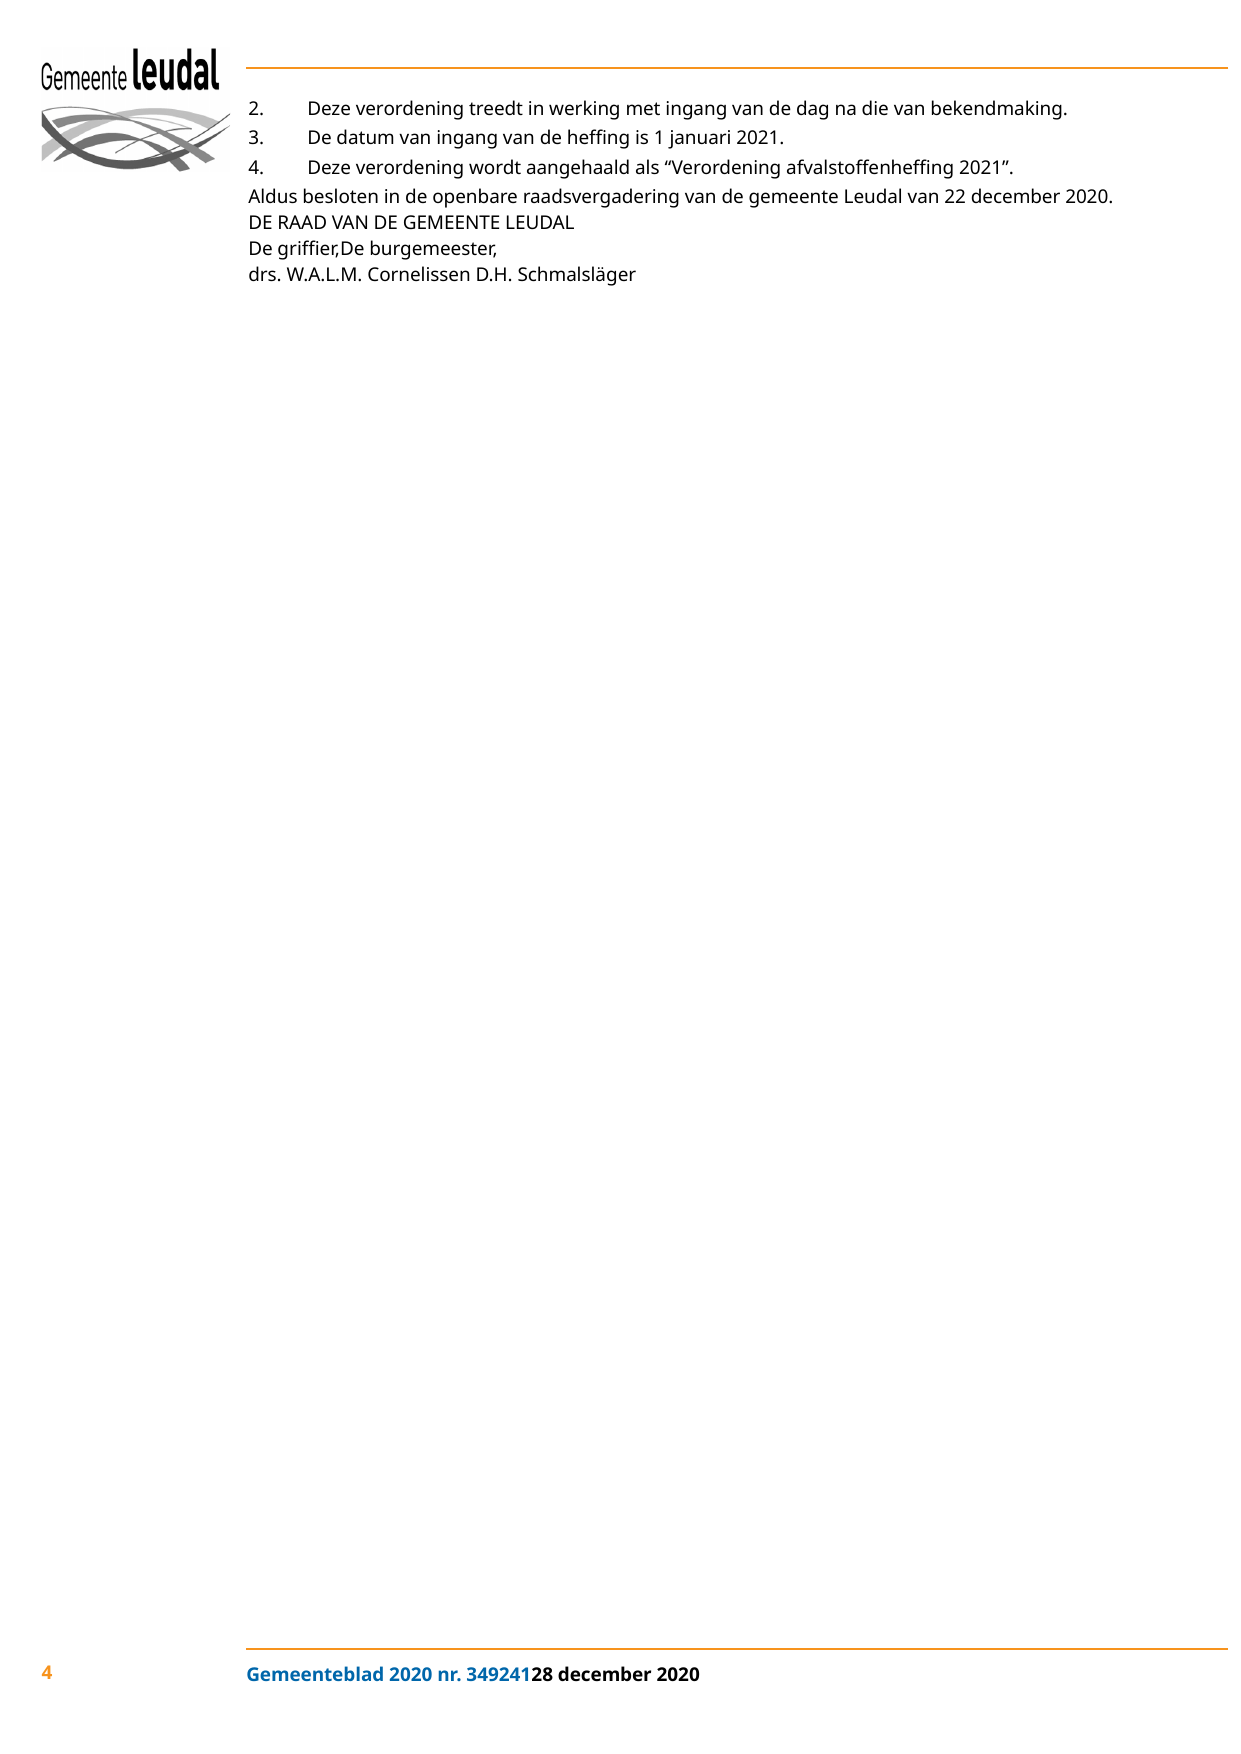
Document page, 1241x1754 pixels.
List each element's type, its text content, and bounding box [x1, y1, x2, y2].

list Deze verordening wordt aangehaald als “Verordening afvalstoffenheffing 2021”. [248, 154, 1152, 180]
text De griffier,De burgemeester, [248, 235, 1152, 261]
text Aldus besloten in de openbare raadsvergadering van de gemeente Leudal van 22 december 2020. [248, 183, 1152, 209]
text drs. W.A.L.M. Cornelissen D.H. Schmalsläger [248, 261, 1152, 286]
picture [41, 47, 231, 172]
list Deze verordening treedt in werking met ingang van de dag na die van bekendmaking. [248, 95, 1152, 121]
list De datum van ingang van de heffing is 1 januari 2021. [248, 124, 1152, 150]
text DE RAAD VAN DE GEMEENTE LEUDAL [248, 209, 1152, 235]
